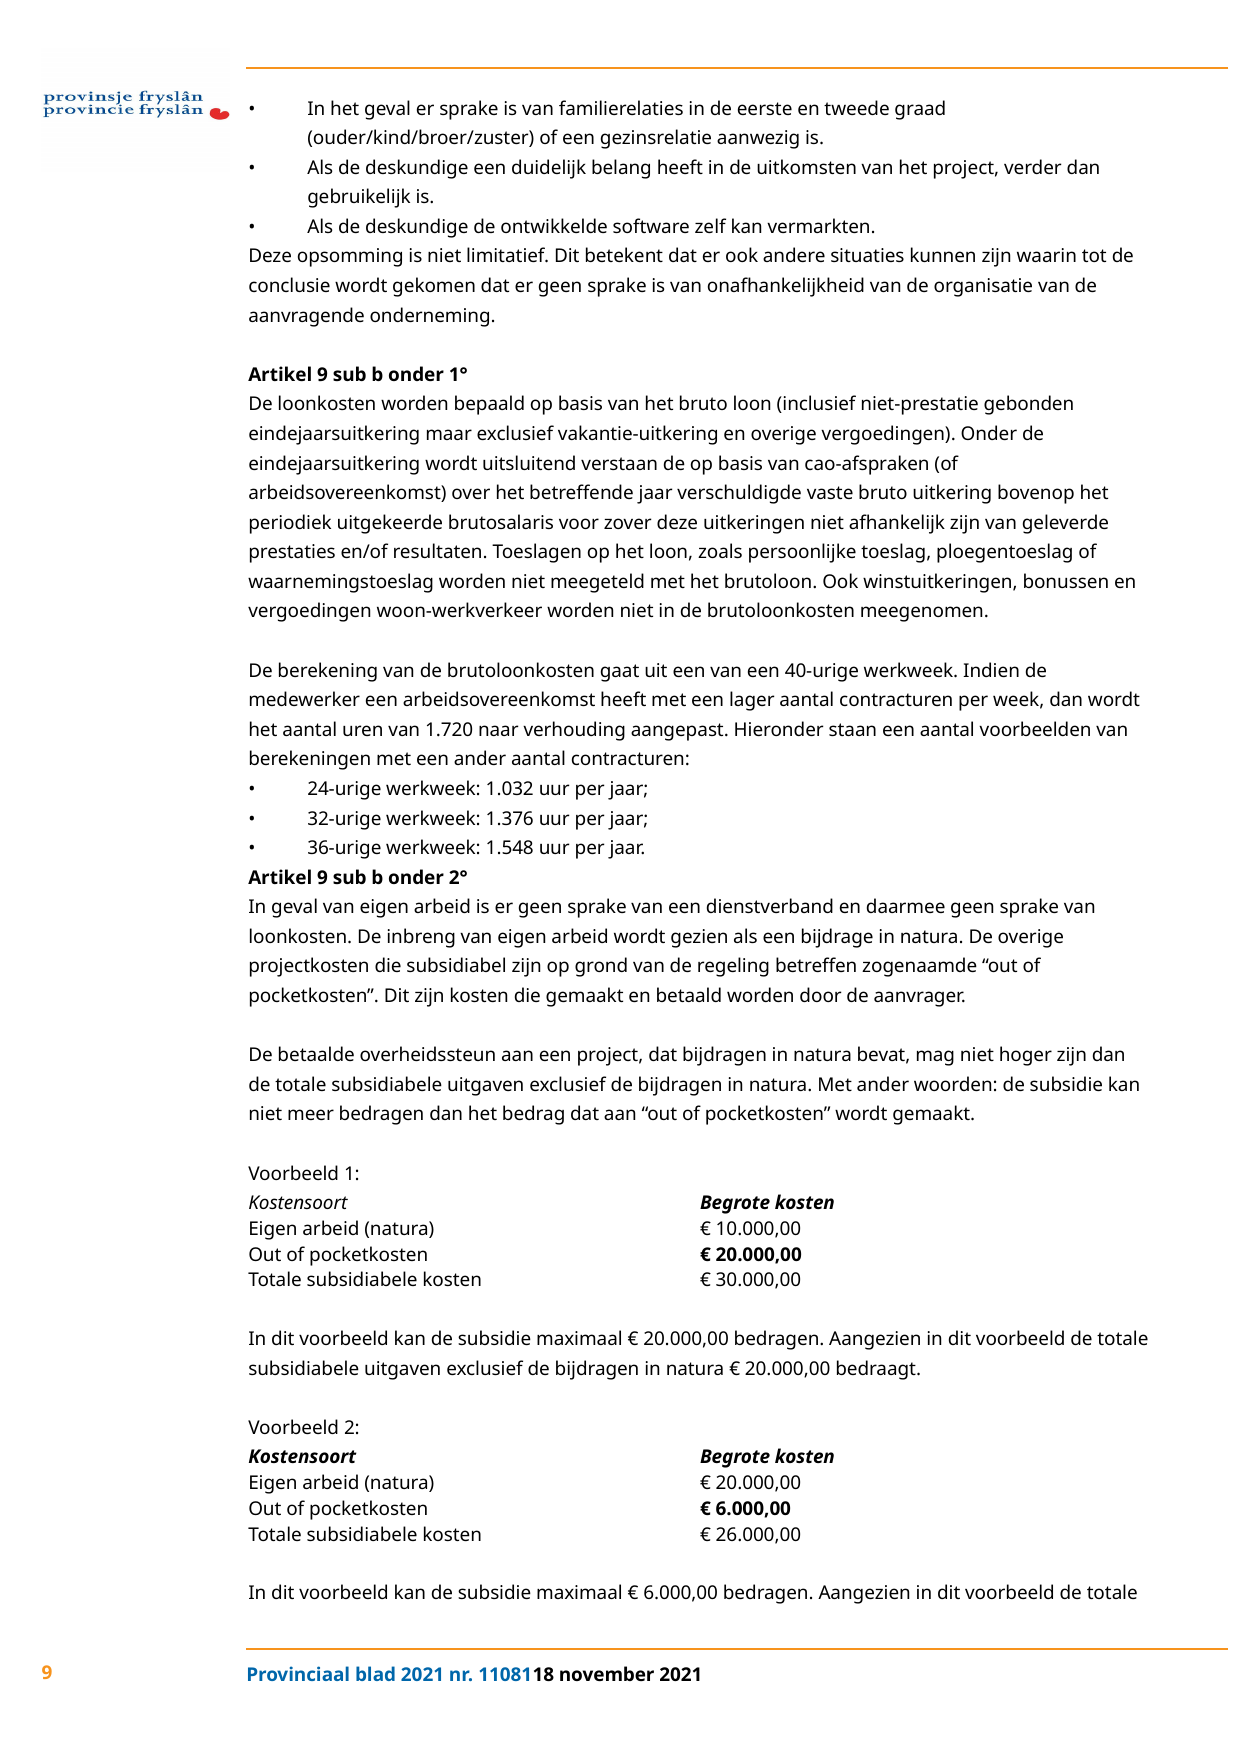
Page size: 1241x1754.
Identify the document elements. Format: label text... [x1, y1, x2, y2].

table_cell Out of pocketkosten [248, 1241, 700, 1267]
list 24-urige werkweek: 1.032 uur per jaar; [248, 775, 1152, 801]
table_cell Totale subsidiabele kosten [248, 1267, 700, 1292]
table_cell € 26.000,00 [700, 1521, 1152, 1547]
text In geval van eigen arbeid is er geen sprake van een dienstverband en daarmee geen sprake van loonkosten. De inbreng van eigen arbeid wordt gezien als een bijdrage in natura. De overige projectkosten die subsidiabel zijn op grond van de regeling betreffen zogenaamde “out of pocketkosten”. Dit zijn kosten die gemaakt en betaald worden door de aanvrager. [248, 893, 1152, 1008]
text Deze opsomming is niet limitatief. Dit betekent dat er ook andere situaties kunnen zijn waarin tot de conclusie wordt gekomen dat er geen sprake is van onafhankelijkheid van de organisatie van de aanvragende onderneming. [248, 243, 1152, 328]
list Als de deskundige de ontwikkelde software zelf kan vermarkten. [248, 213, 1152, 239]
text Artikel 9 sub b onder 1° [248, 361, 1152, 387]
text De loonkosten worden bepaald op basis van het bruto loon (inclusief niet-prestatie gebonden eindejaarsuitkering maar exclusief vakantie-uitkering en overige vergoedingen). Onder de eindejaarsuitkering wordt uitsluitend verstaan de op basis van cao-afspraken (of arbeidsovereenkomst) over het betreffende jaar verschuldigde vaste bruto uitkering bovenop het periodiek uitgekeerde brutosalaris voor zover deze uitkeringen niet afhankelijk zijn van geleverde prestaties en/of resultaten. Toeslagen op het loon, zoals persoonlijke toeslag, ploegentoeslag of waarnemingstoeslag worden niet meegeteld met het brutoloon. Ook winstuitkeringen, bonussen en vergoedingen woon-werkverkeer worden niet in de brutoloonkosten meegenomen. [248, 391, 1152, 623]
table_header Begrote kosten [700, 1190, 1152, 1215]
table_cell € 20.000,00 [700, 1469, 1152, 1495]
table_header Begrote kosten [700, 1444, 1152, 1469]
text Artikel 9 sub b onder 2° [248, 864, 1152, 890]
table_header Kostensoort [248, 1444, 700, 1469]
table_cell € 6.000,00 [700, 1495, 1152, 1521]
list 36-urige werkweek: 1.548 uur per jaar. [248, 834, 1152, 860]
text Voorbeeld 2: [248, 1414, 1152, 1440]
table_cell € 10.000,00 [700, 1215, 1152, 1241]
list Als de deskundige een duidelijk belang heeft in de uitkomsten van het project, verder dan gebruikelijk is. [248, 154, 1152, 209]
table_cell Eigen arbeid (natura) [248, 1469, 700, 1495]
table_cell € 30.000,00 [700, 1267, 1152, 1292]
list 32-urige werkweek: 1.376 uur per jaar; [248, 805, 1152, 831]
table_cell Totale subsidiabele kosten [248, 1521, 700, 1547]
text De betaalde overheidssteun aan een project, dat bijdragen in natura bevat, mag niet hoger zijn dan de totale subsidiabele uitgaven exclusief de bijdragen in natura. Met ander woorden: de subsidie kan niet meer bedragen dan het bedrag dat aan “out of pocketkosten” wordt gemaakt. [248, 1041, 1152, 1126]
table_header Kostensoort [248, 1190, 700, 1215]
table_cell Out of pocketkosten [248, 1495, 700, 1521]
text In dit voorbeeld kan de subsidie maximaal € 20.000,00 bedragen. Aangezien in dit voorbeeld de totale subsidiabele uitgaven exclusief de bijdragen in natura € 20.000,00 bedraagt. [248, 1325, 1152, 1381]
table_cell Eigen arbeid (natura) [248, 1215, 700, 1241]
picture [41, 47, 231, 172]
text Voorbeeld 1: [248, 1160, 1152, 1186]
text De berekening van de brutoloonkosten gaat uit een van een 40-urige werkweek. Indien de medewerker een arbeidsovereenkomst heeft met een lager aantal contracturen per week, dan wordt het aantal uren van 1.720 naar verhouding aangepast. Hieronder staan een aantal voorbeelden van berekeningen met een ander aantal contracturen: [248, 657, 1152, 771]
text In dit voorbeeld kan de subsidie maximaal € 6.000,00 bedragen. Aangezien in dit voorbeeld de totale [248, 1579, 1152, 1605]
list In het geval er sprake is van familierelaties in de eerste en tweede graad (ouder/kind/broer/zuster) of een gezinsrelatie aanwezig is. [248, 95, 1152, 150]
table_cell € 20.000,00 [700, 1241, 1152, 1267]
